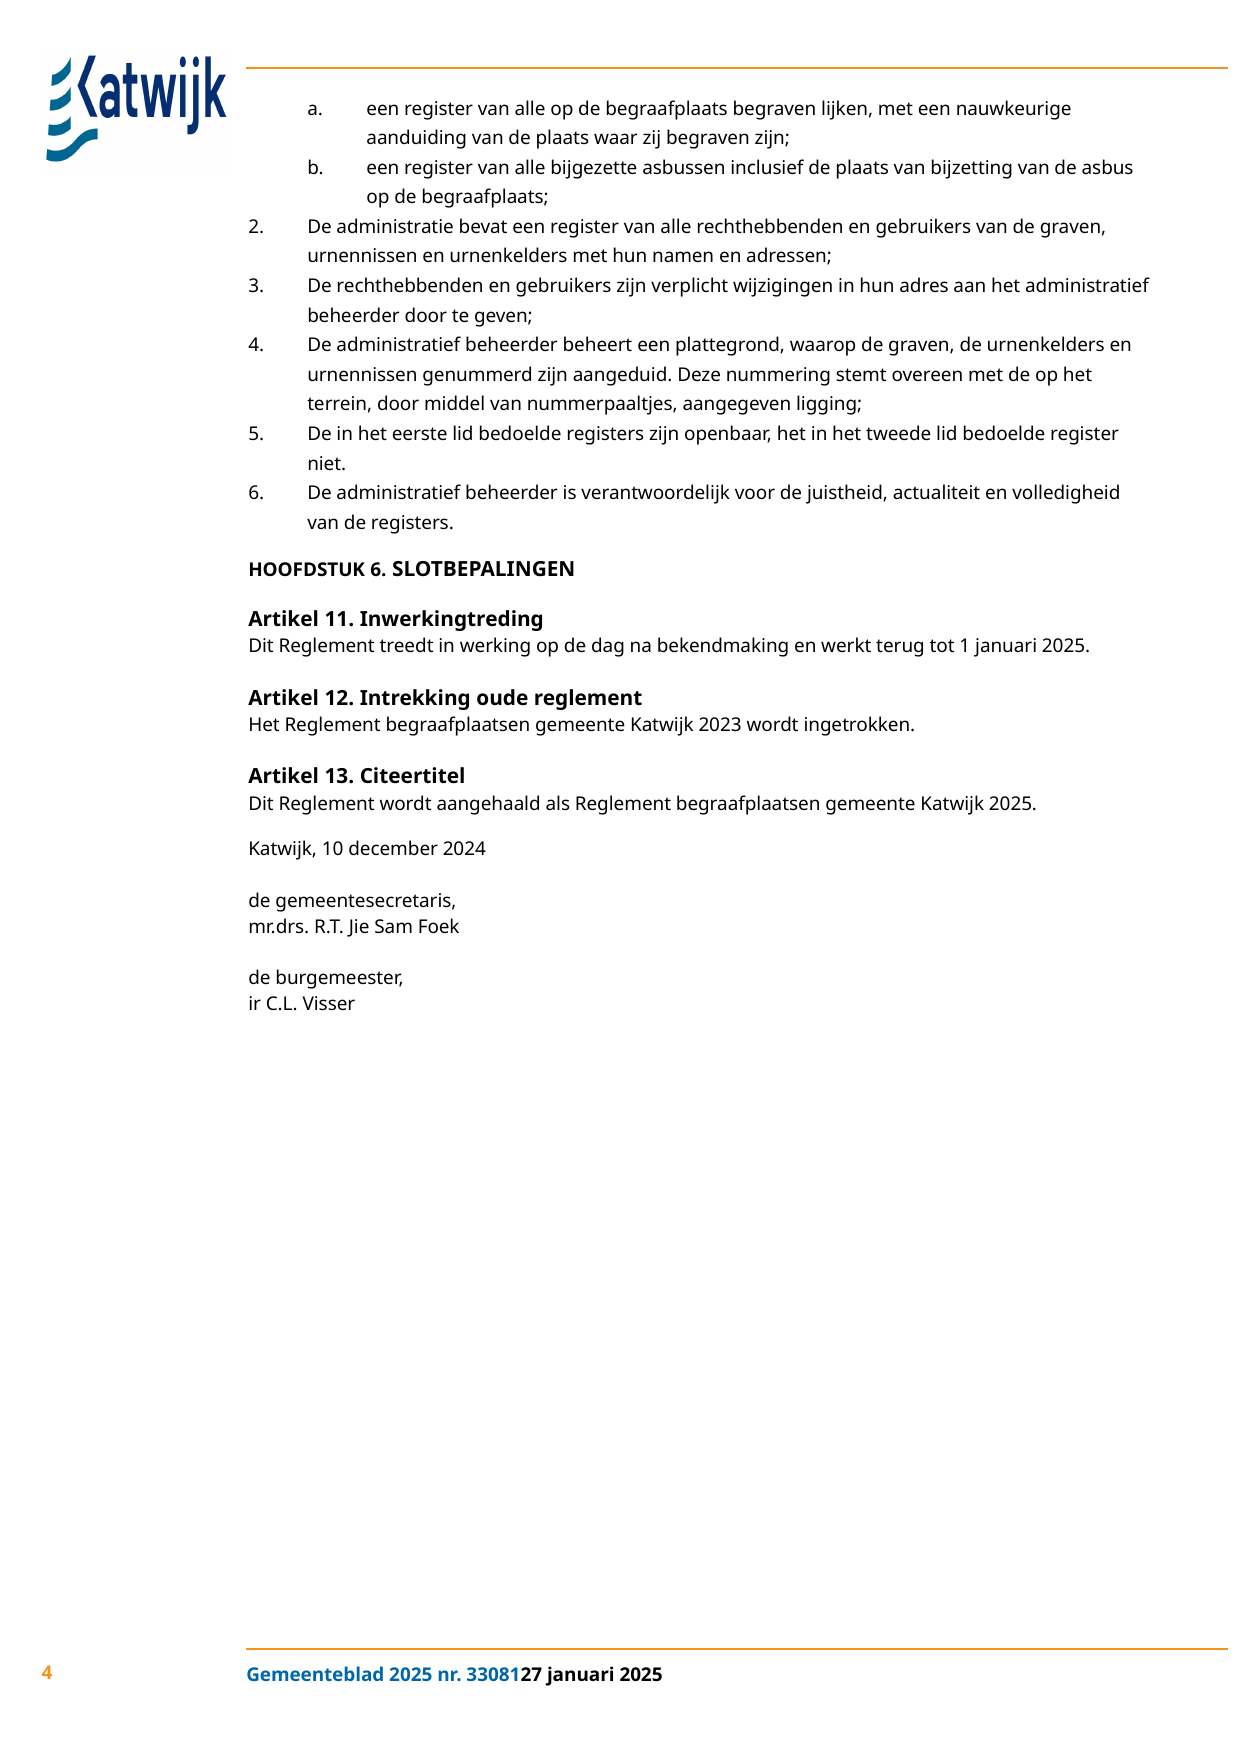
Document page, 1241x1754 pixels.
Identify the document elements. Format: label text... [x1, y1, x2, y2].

picture [41, 47, 231, 172]
list De administratie bevat een register van alle rechthebbenden en gebruikers van de graven, urnennissen en urnenkelders met hun namen en adressen; [248, 213, 1152, 268]
text de burgemeester, [248, 964, 1152, 990]
list De in het eerste lid bedoelde registers zijn openbaar, het in het tweede lid bedoelde register niet. [248, 420, 1152, 476]
text Artikel 13. Citeertitel [248, 762, 1152, 790]
text Artikel 11. Inwerkingtreding [248, 604, 1152, 632]
text de gemeentesecretaris, [248, 887, 1152, 913]
list De administratief beheerder beheert een plattegrond, waarop de graven, de urnenkelders en urnennissen genummerd zijn aangeduid. Deze nummering stemt overeen met de op het terrein, door middel van nummerpaaltjes, aangegeven ligging; [248, 331, 1152, 416]
text Dit Reglement treedt in werking op de dag na bekendmaking en werkt terug tot 1 januari 2025. [248, 632, 1152, 658]
text HOOFDSTUK 6. SLOTBEPALINGEN [248, 554, 1152, 583]
text Artikel 12. Intrekking oude reglement [248, 683, 1152, 711]
text Katwijk, 10 december 2024 [248, 836, 1152, 861]
text mr.drs. R.T. Jie Sam Foek [248, 913, 1152, 938]
list De rechthebbenden en gebruikers zijn verplicht wijzigingen in hun adres aan het administratief beheerder door te geven; [248, 272, 1152, 328]
text ir C.L. Visser [248, 990, 1152, 1016]
list een register van alle op de begraafplaats begraven lijken, met een nauwkeurige aanduiding van de plaats waar zij begraven zijn; [307, 95, 1152, 150]
list een register van alle bijgezette asbussen inclusief de plaats van bijzetting van de asbus op de begraafplaats; [307, 154, 1152, 209]
text Het Reglement begraafplaatsen gemeente Katwijk 2023 wordt ingetrokken. [248, 711, 1152, 737]
list De administratief beheerder is verantwoordelijk voor de juistheid, actualiteit en volledigheid van de registers. [248, 479, 1152, 535]
text Dit Reglement wordt aangehaald als Reglement begraafplaatsen gemeente Katwijk 2025. [248, 790, 1152, 816]
